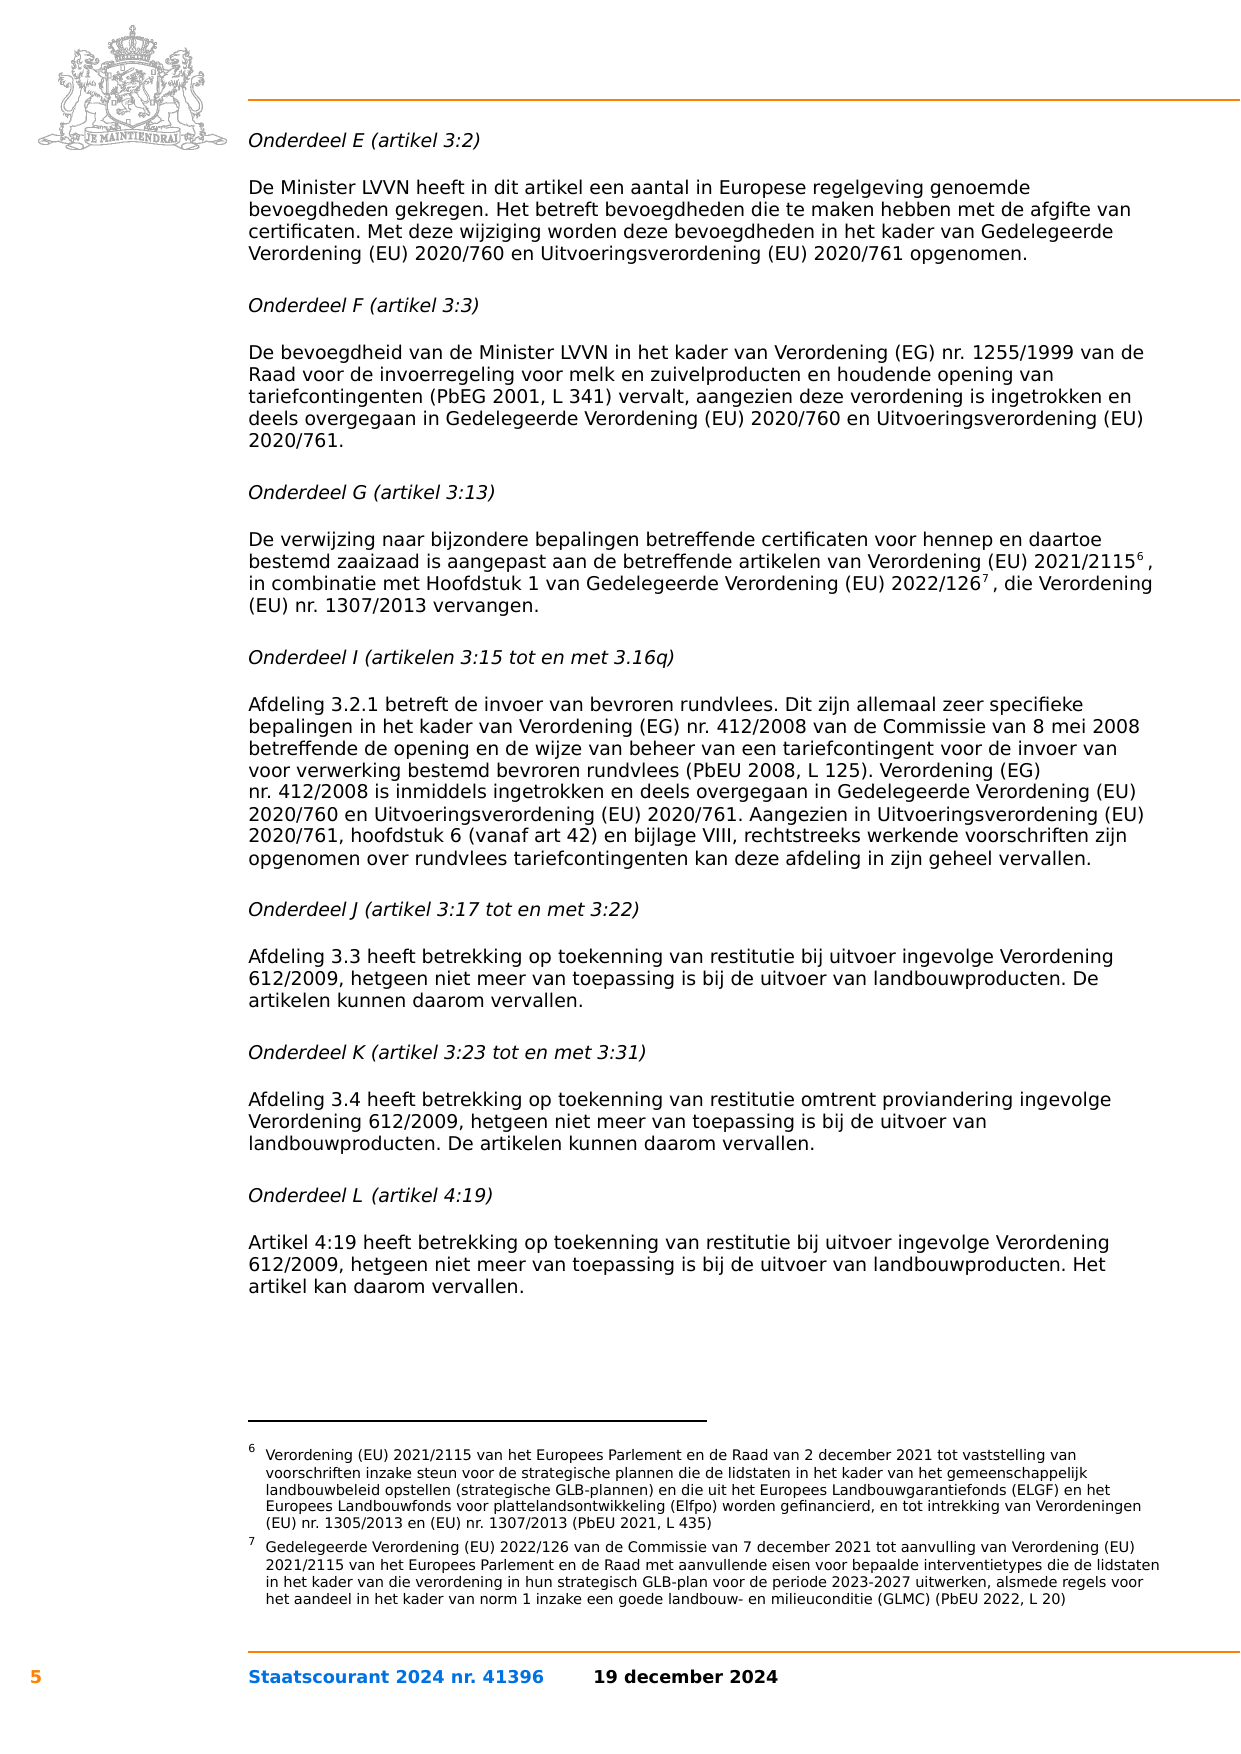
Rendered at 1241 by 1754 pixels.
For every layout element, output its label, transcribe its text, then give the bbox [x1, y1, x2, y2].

picture [38, 25, 227, 150]
subtitle Onderdeel J (artikel 3:17 tot en met 3:22) [248, 899, 1163, 921]
text Artikel 4:19 heeft betrekking op toekenning van restitutie bij uitvoer ingevolge Verordening 612/2009, hetgeen niet meer van toepassing is bij de uitvoer van landbouwproducten. Het artikel kan daarom vervallen. [248, 1232, 1163, 1298]
text Afdeling 3.3 heeft betrekking op toekenning van restitutie bij uitvoer ingevolge Verordening 612/2009, hetgeen niet meer van toepassing is bij de uitvoer van landbouwproducten. De artikelen kunnen daarom vervallen. [248, 946, 1163, 1012]
text De bevoegdheid van de Minister LVVN in het kader van Verordening (EG) nr. 1255/1999 van de Raad voor de invoerregeling voor melk en zuivelproducten en houdende opening van tariefcontingenten (PbEG 2001, L 341) vervalt, aangezien deze verordening is ingetrokken en deels overgegaan in Gedelegeerde Verordening (EU) 2020/760 en Uitvoeringsverordening (EU) 2020/761. [248, 342, 1163, 452]
text De verwijzing naar bijzondere bepalingen betreffende certificaten voor hennep en daartoe bestemd zaaizaad is aangepast aan de betreffende artikelen van Verordening (EU) 2021/2115, in combinatie met Hoofdstuk 1 van Gedelegeerde Verordening (EU) 2022/126, die Verordening (EU) nr. 1307/2013 vervangen. [248, 529, 1163, 617]
subtitle Onderdeel K (artikel 3:23 tot en met 3:31) [248, 1042, 1163, 1064]
text Afdeling 3.2.1 betreft de invoer van bevroren rundvlees. Dit zijn allemaal zeer specifieke bepalingen in het kader van Verordening (EG) nr. 412/2008 van de Commissie van 8 mei 2008 betreffende de opening en de wijze van beheer van een tariefcontingent voor de invoer van voor verwerking bestemd bevroren rundvlees (PbEU 2008, L 125). Verordening (EG) nr. 412/2008 is inmiddels ingetrokken en deels overgegaan in Gedelegeerde Verordening (EU) 2020/760 en Uitvoeringsverordening (EU) 2020/761. Aangezien in Uitvoeringsverordening (EU) 2020/761, hoofdstuk 6 (vanaf art 42) en bijlage VIII, rechtstreeks werkende voorschriften zijn opgenomen over rundvlees tariefcontingenten kan deze afdeling in zijn geheel vervallen. [248, 693, 1163, 869]
subtitle Onderdeel I (artikelen 3:15 tot en met 3.16q) [248, 647, 1163, 668]
subtitle Onderdeel E (artikel 3:2) [248, 130, 1163, 152]
text Afdeling 3.4 heeft betrekking op toekenning van restitutie omtrent proviandering ingevolge Verordening 612/2009, hetgeen niet meer van toepassing is bij de uitvoer van landbouwproducten. De artikelen kunnen daarom vervallen. [248, 1089, 1163, 1155]
text Gedelegeerde Verordening (EU) 2022/126 van de Commissie van 7 december 2021 tot aanvulling van Verordening (EU) 2021/2115 van het Europees Parlement en de Raad met aanvullende eisen voor bepaalde interventietypes die de lidstaten in het kader van die verordening in hun strategisch GLB-plan voor de periode 2023-2027 uitwerken, alsmede regels voor het aandeel in het kader van norm 1 inzake een goede landbouw- en milieuconditie (GLMC) (PbEU 2022, L 20) [248, 1535, 1163, 1608]
subtitle Onderdeel F (artikel 3:3) [248, 295, 1163, 317]
subtitle Onderdeel G (artikel 3:13) [248, 482, 1163, 504]
subtitle Onderdeel L (artikel 4:19) [248, 1185, 1163, 1207]
text Verordening (EU) 2021/2115 van het Europees Parlement en de Raad van 2 december 2021 tot vaststelling van voorschriften inzake steun voor de strategische plannen die de lidstaten in het kader van het gemeenschappelijk landbouwbeleid opstellen (strategische GLB-plannen) en die uit het Europees Landbouwgarantiefonds (ELGF) en het Europees Landbouwfonds voor plattelandsontwikkeling (Elfpo) worden gefinancierd, en tot intrekking van Verordeningen (EU) nr. 1305/2013 en (EU) nr. 1307/2013 (PbEU 2021, L 435) [248, 1443, 1163, 1532]
text De Minister LVVN heeft in dit artikel een aantal in Europese regelgeving genoemde bevoegdheden gekregen. Het betreft bevoegdheden die te maken hebben met de afgifte van certificaten. Met deze wijziging worden deze bevoegdheden in het kader van Gedelegeerde Verordening (EU) 2020/760 en Uitvoeringsverordening (EU) 2020/761 opgenomen. [248, 177, 1163, 265]
